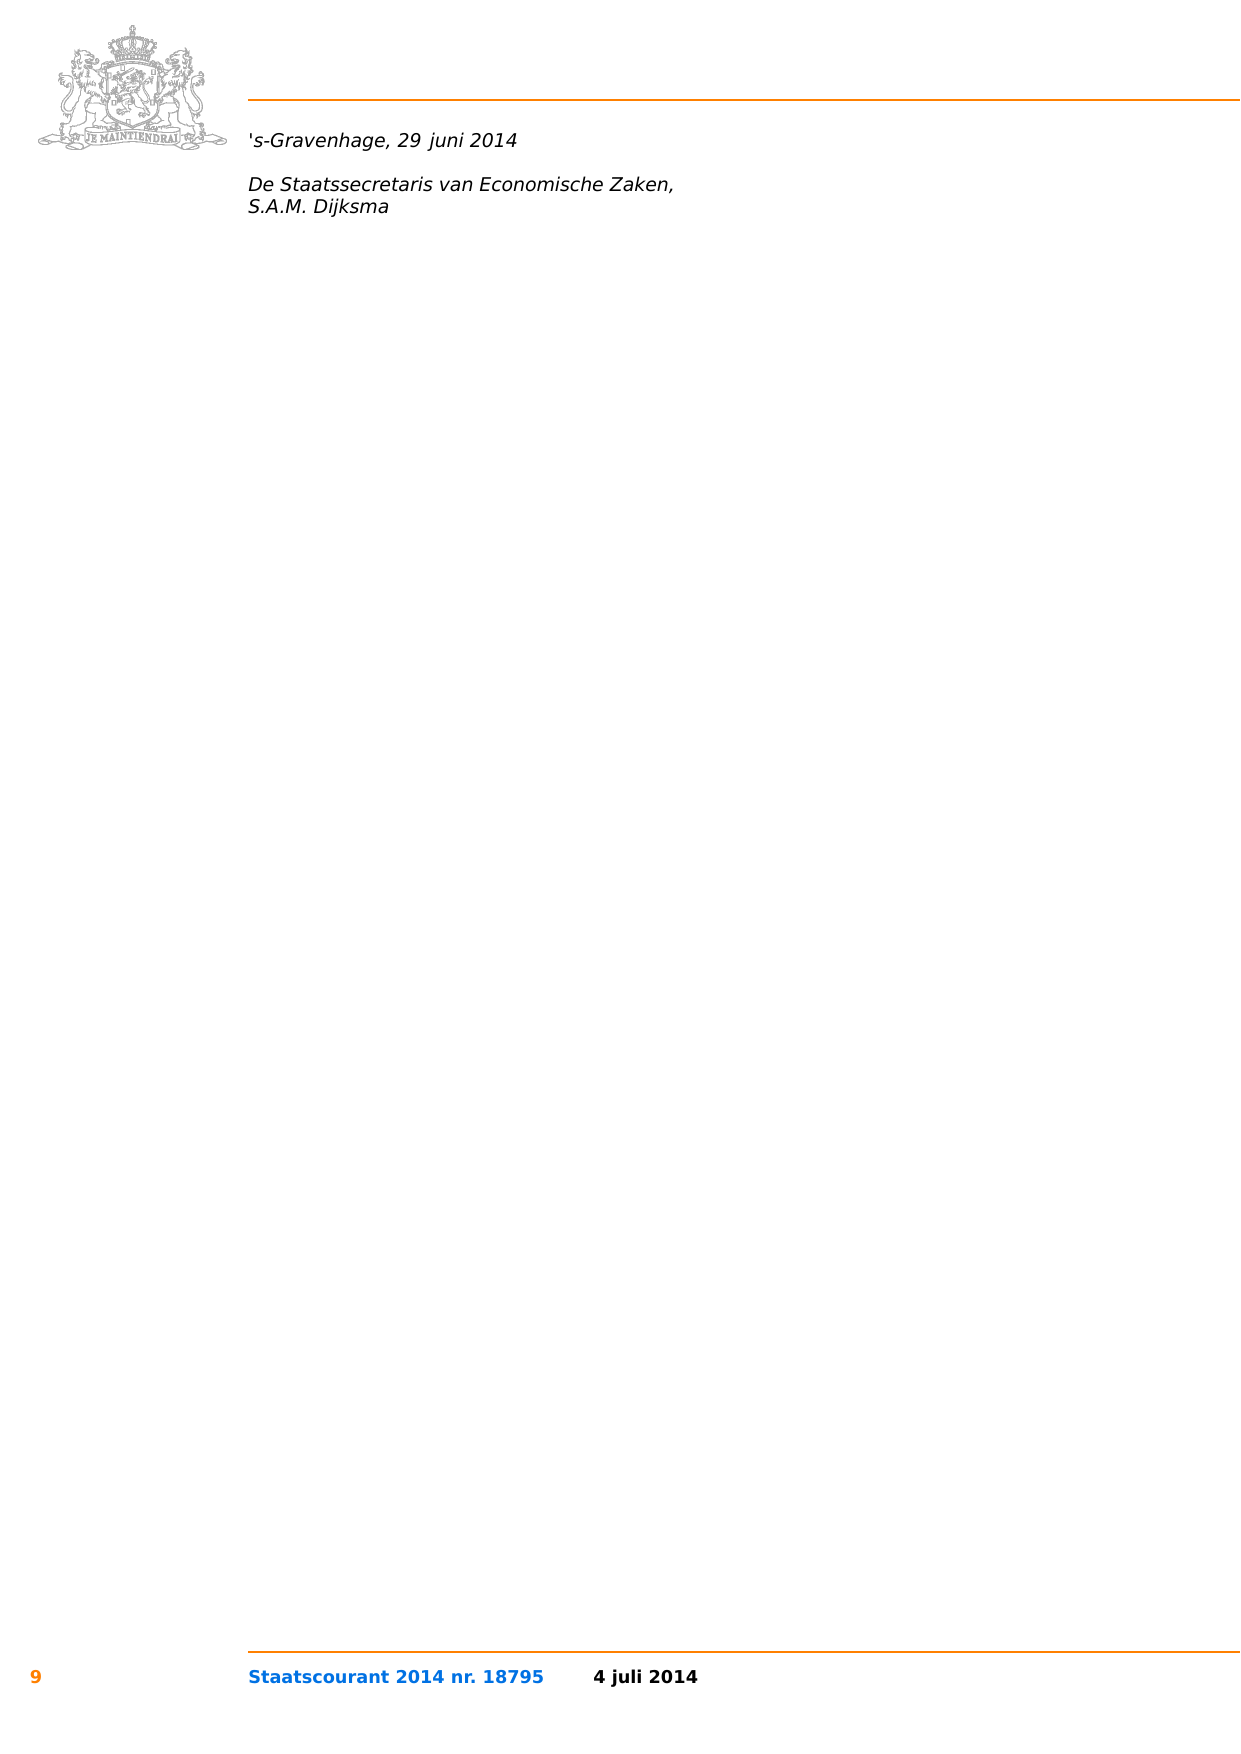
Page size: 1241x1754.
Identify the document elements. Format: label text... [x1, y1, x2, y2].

picture [38, 25, 227, 150]
text De Staatssecretaris van Economische Zaken, S.A.M. Dijksma [248, 174, 1163, 218]
text 's-Gravenhage, 29 juni 2014 [248, 130, 1163, 152]
